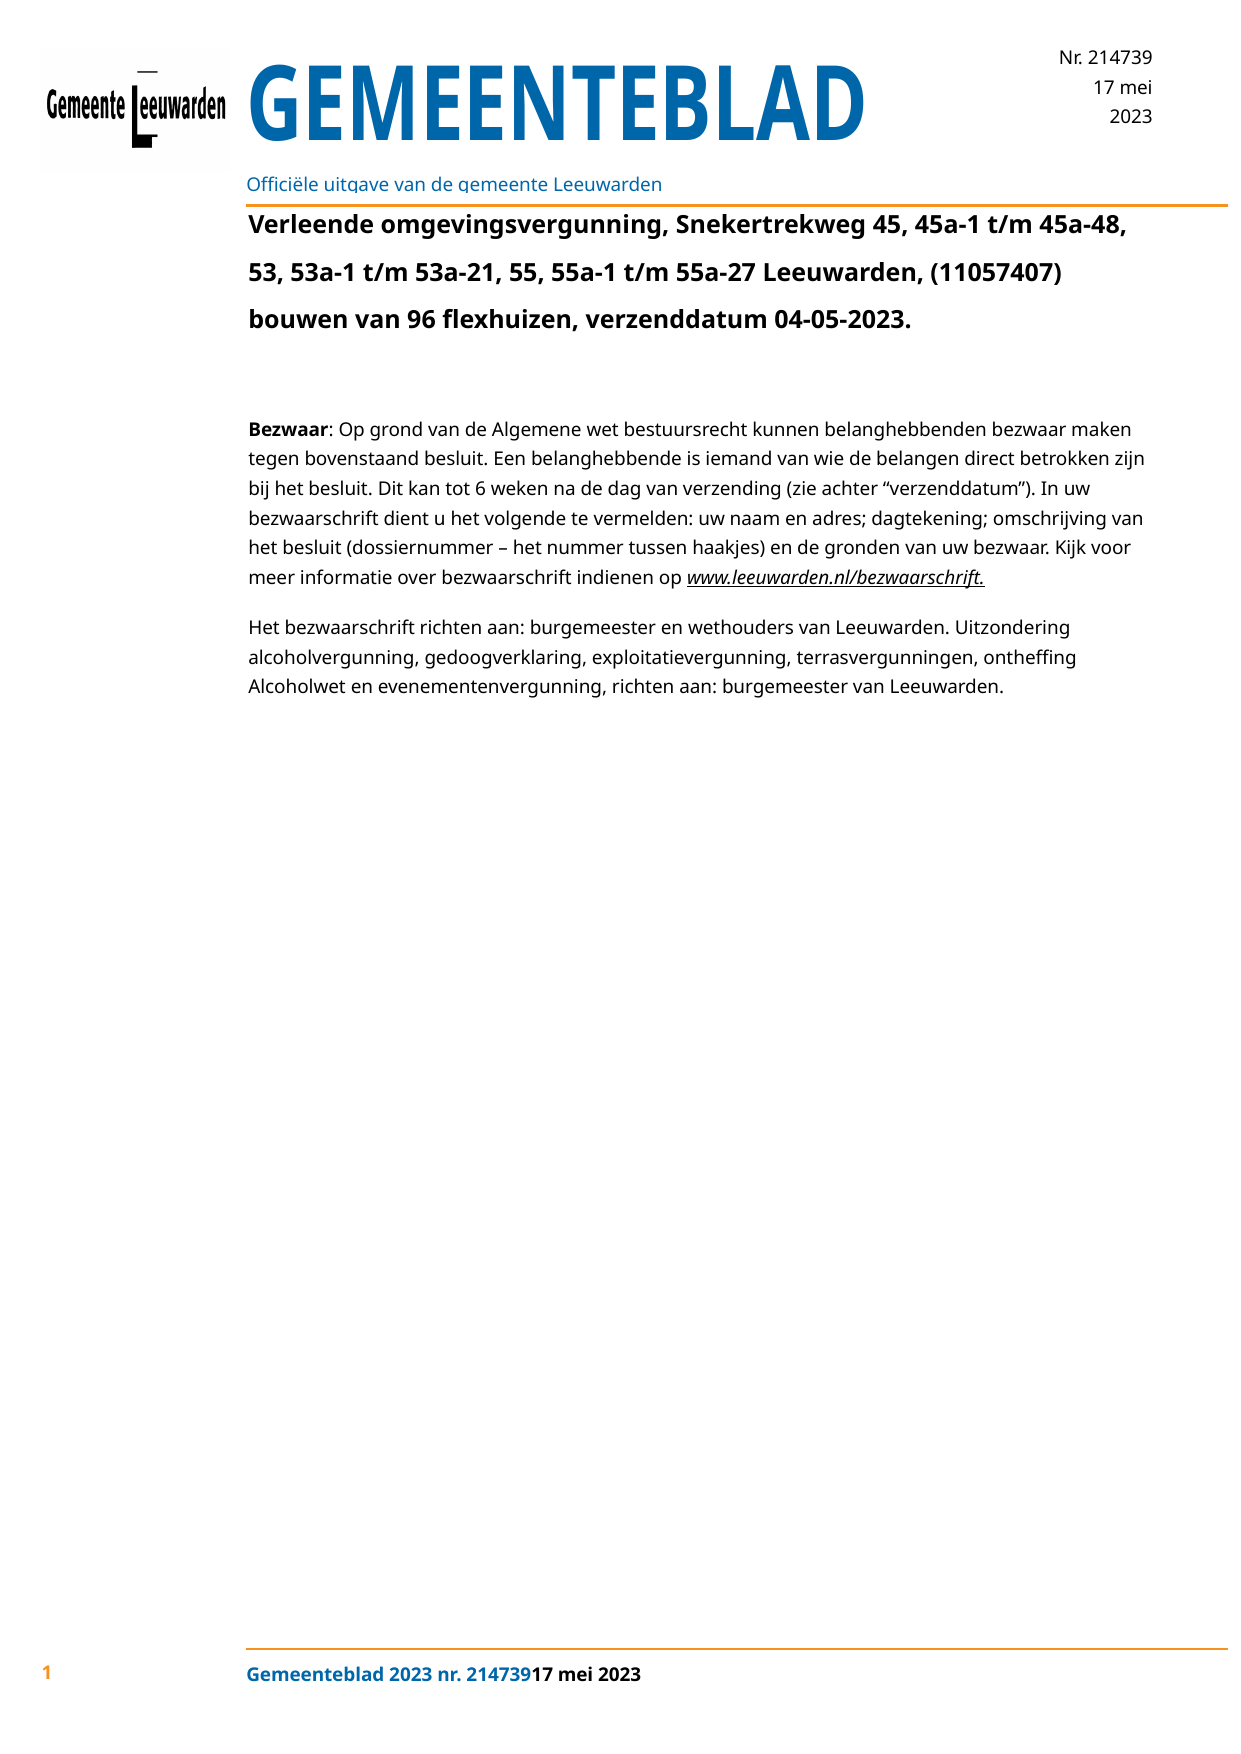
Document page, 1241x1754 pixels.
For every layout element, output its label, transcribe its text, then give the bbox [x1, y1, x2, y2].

picture [41, 47, 231, 172]
text Bezwaar: Op grond van de Algemene wet bestuursrecht kunnen belanghebbenden bezwaar maken tegen bovenstaand besluit. Een belanghebbende is iemand van wie de belangen direct betrokken zijn bij het besluit. Dit kan tot 6 weken na de dag van verzending (zie achter “verzenddatum”). In uw bezwaarschrift dient u het volgende te vermelden: uw naam en adres; dagtekening; omschrijving van het besluit (dossiernummer – het nummer tussen haakjes) en de gronden van uw bezwaar. Kijk voor meer informatie over bezwaarschrift indienen op www.leeuwarden.nl/bezwaarschrift. [248, 416, 1152, 589]
text Verleende omgevingsvergunning, Snekertrekweg 45, 45a-1 t/m 45a-48, 53, 53a-1 t/m 53a-21, 55, 55a-1 t/m 55a-27 Leeuwarden, (11057407) bouwen van 96 flexhuizen, verzenddatum 04-05-2023. [248, 207, 1152, 336]
text Het bezwaarschrift richten aan: burgemeester en wethouders van Leeuwarden. Uitzondering alcoholvergunning, gedoogverklaring, exploitatievergunning, terrasvergunningen, ontheffing Alcoholwet en evenementenvergunning, richten aan: burgemeester van Leeuwarden. [248, 614, 1152, 699]
